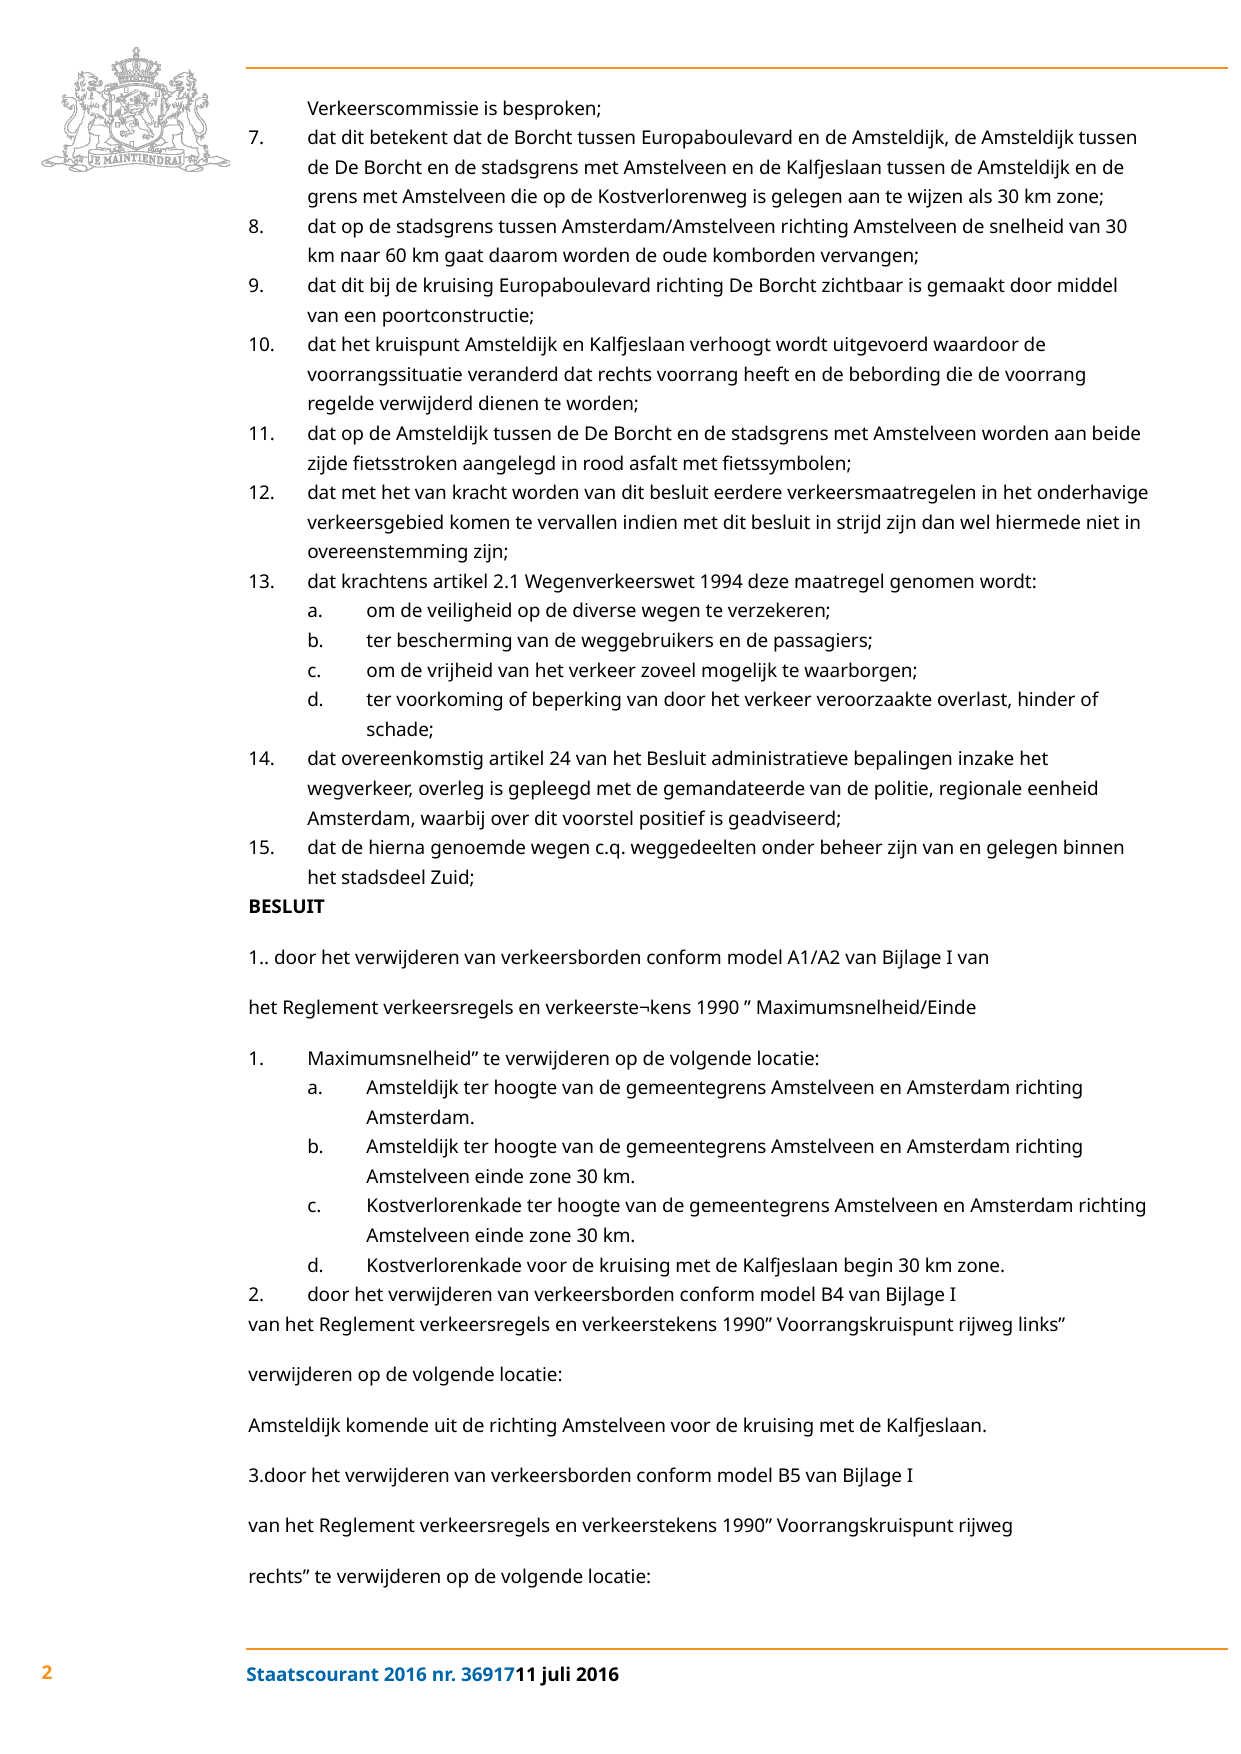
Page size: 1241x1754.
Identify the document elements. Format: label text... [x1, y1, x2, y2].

text van het Reglement verkeersregels en verkeerstekens 1990” Voorrangskruispunt rijweg links” [248, 1311, 1152, 1337]
text BESLUIT [248, 893, 1152, 919]
list ter voorkoming of beperking van door het verkeer veroorzaakte overlast, hinder of schade; [307, 686, 1152, 742]
list om de veiligheid op de diverse wegen te verzekeren; [307, 598, 1152, 623]
text verwijderen op de volgende locatie: [248, 1361, 1152, 1387]
list dat op de Amsteldijk tussen de De Borcht en de stadsgrens met Amstelveen worden aan beide zijde fietsstroken aangelegd in rood asfalt met fietssymbolen; [248, 420, 1152, 476]
list Amsteldijk ter hoogte van de gemeentegrens Amstelveen en Amsterdam richting Amstelveen einde zone 30 km. [307, 1133, 1152, 1189]
list dat dit bij de kruising Europaboulevard richting De Borcht zichtbaar is gemaakt door middel van een poortconstructie; [248, 272, 1152, 328]
text Amsteldijk komende uit de richting Amstelveen voor de kruising met de Kalfjeslaan. [248, 1412, 1152, 1438]
text rechts” te verwijderen op de volgende locatie: [248, 1563, 1152, 1589]
list dat het kruispunt Amsteldijk en Kalfjeslaan verhoogt wordt uitgevoerd waardoor de voorrangssituatie veranderd dat rechts voorrang heeft en de bebording die de voorrang regelde verwijderd dienen te worden; [248, 331, 1152, 416]
list dat overeenkomstig artikel 24 van het Besluit administratieve bepalingen inzake het wegverkeer, overleg is gepleegd met de gemandateerde van de politie, regionale eenheid Amsterdam, waarbij over dit voorstel positief is geadviseerd; [248, 746, 1152, 831]
list Kostverlorenkade voor de kruising met de Kalfjeslaan begin 30 km zone. [307, 1252, 1152, 1278]
list dat op de stadsgrens tussen Amsterdam/Amstelveen richting Amstelveen de snelheid van 30 km naar 60 km gaat daarom worden de oude komborden vervangen; [248, 213, 1152, 268]
list door het verwijderen van verkeersborden conform model B4 van Bijlage I [248, 1281, 1152, 1307]
list Verkeerscommissie is besproken; [248, 95, 1152, 121]
list Kostverlorenkade ter hoogte van de gemeentegrens Amstelveen en Amsterdam richting Amstelveen einde zone 30 km. [307, 1193, 1152, 1248]
text van het Reglement verkeersregels en verkeerstekens 1990” Voorrangskruispunt rijweg [248, 1513, 1152, 1538]
text 3.door het verwijderen van verkeersborden conform model B5 van Bijlage I [248, 1462, 1152, 1488]
list dat de hierna genoemde wegen c.q. weggedeelten onder beheer zijn van en gelegen binnen het stadsdeel Zuid; [248, 834, 1152, 890]
list ter bescherming van de weggebruikers en de passagiers; [307, 627, 1152, 653]
list Maximumsnelheid” te verwijderen op de volgende locatie: [248, 1045, 1152, 1071]
list dat met het van kracht worden van dit besluit eerdere verkeersmaatregelen in het onderhavige verkeersgebied komen te vervallen indien met dit besluit in strijd zijn dan wel hiermede niet in overeenstemming zijn; [248, 479, 1152, 564]
list dat krachtens artikel 2.1 Wegenverkeerswet 1994 deze maatregel genomen wordt: [248, 568, 1152, 594]
text het Reglement verkeersregels en verkeerste¬kens 1990 ” Maximumsnelheid/Einde [248, 994, 1152, 1020]
picture [41, 47, 231, 172]
list dat dit betekent dat de Borcht tussen Europaboulevard en de Amsteldijk, de Amsteldijk tussen de De Borcht en de stadsgrens met Amstelveen en de Kalfjeslaan tussen de Amsteldijk en de grens met Amstelveen die op de Kostverlorenweg is gelegen aan te wijzen als 30 km zone; [248, 124, 1152, 209]
text 1.. door het verwijderen van verkeersborden conform model A1/A2 van Bijlage I van [248, 944, 1152, 970]
list om de vrijheid van het verkeer zoveel mogelijk te waarborgen; [307, 657, 1152, 683]
list Amsteldijk ter hoogte van de gemeentegrens Amstelveen en Amsterdam richting Amsterdam. [307, 1074, 1152, 1130]
